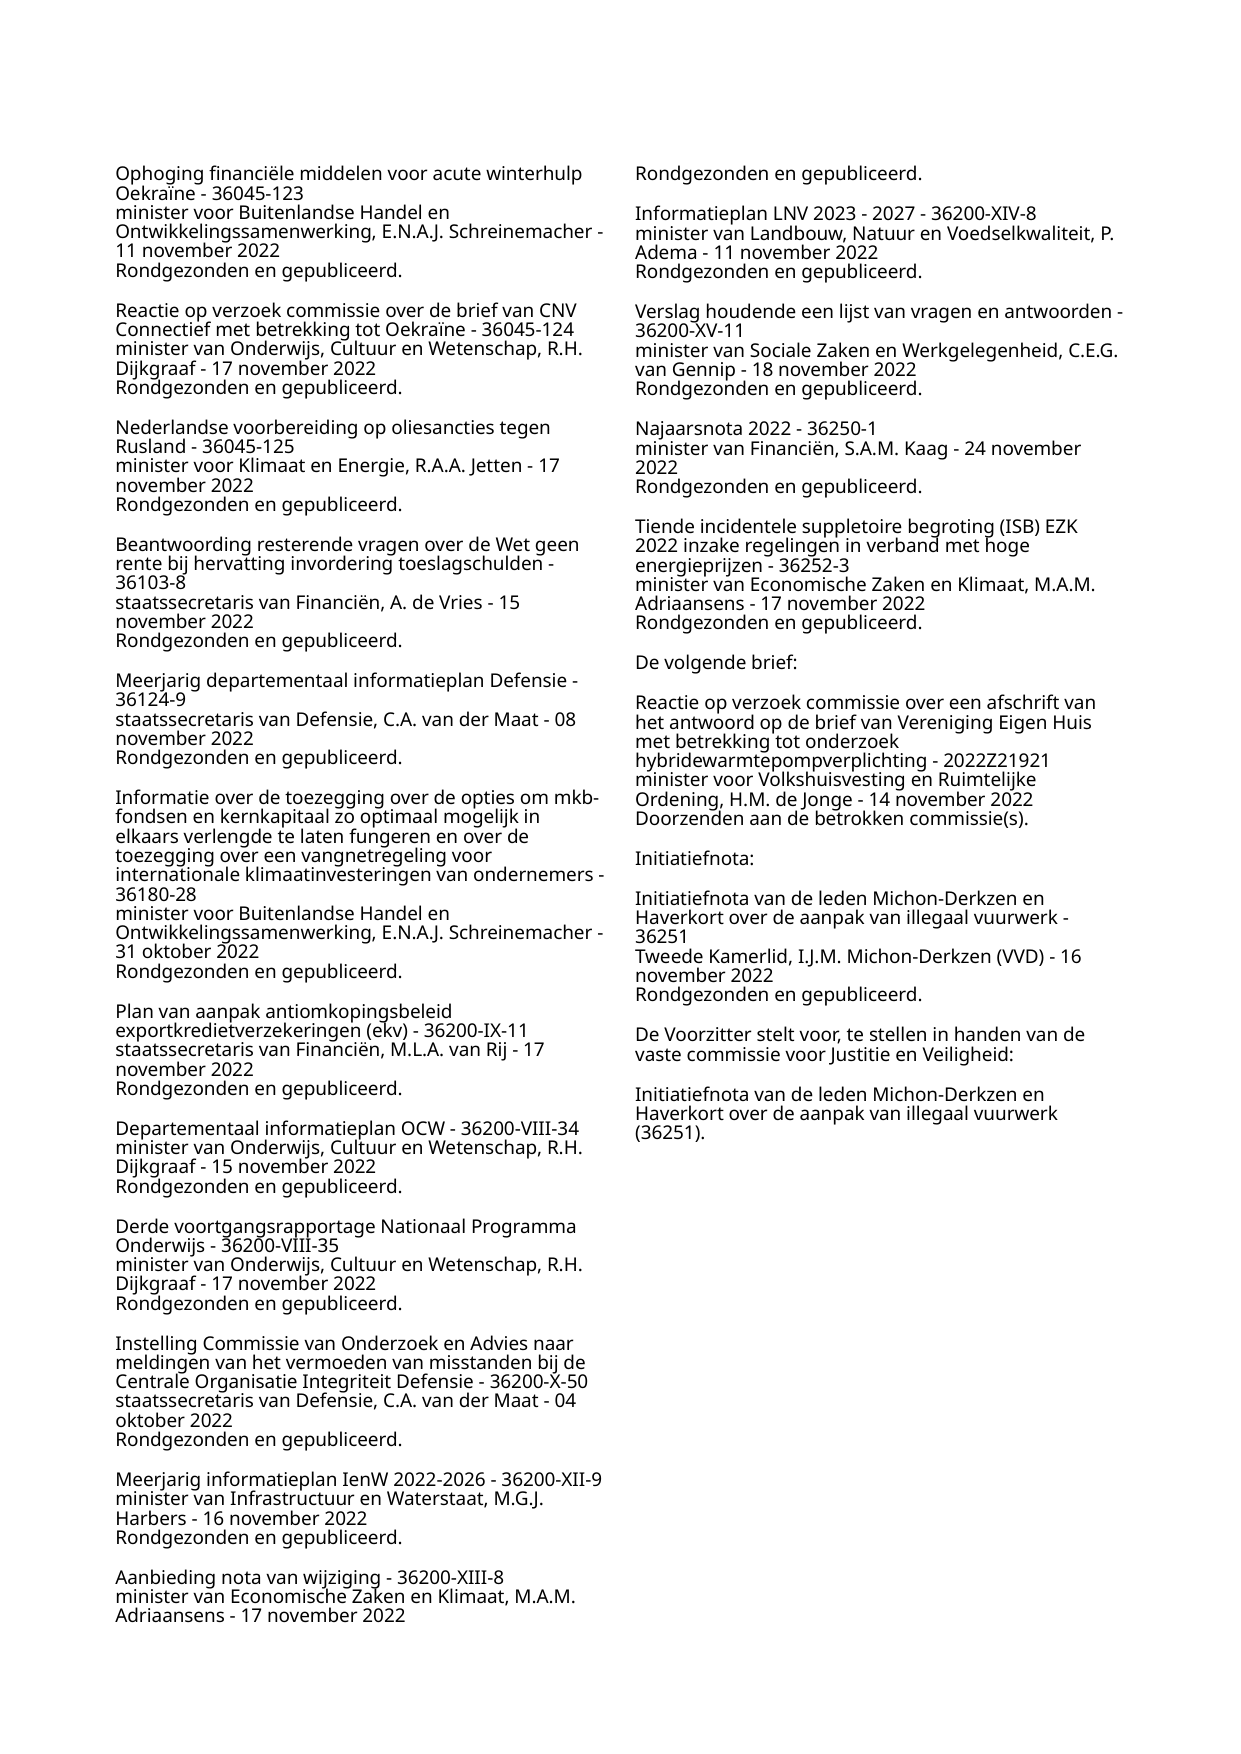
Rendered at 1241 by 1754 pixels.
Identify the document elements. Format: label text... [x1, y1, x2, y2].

text staatssecretaris van Financiën, A. de Vries - 15 november 2022 [115, 594, 605, 632]
text Rondgezonden en gepubliceerd. [115, 1295, 605, 1314]
text Rondgezonden en gepubliceerd. [635, 165, 1125, 184]
text Meerjarig informatieplan IenW 2022-2026 - 36200-XII-9 [115, 1471, 605, 1490]
text Reactie op verzoek commissie over een afschrift van het antwoord op de brief van Vereniging Eigen Huis met betrekking tot onderzoek hybridewarmtepompverplichting - 2022Z21921 [635, 694, 1125, 771]
text minister van Onderwijs, Cultuur en Wetenschap, R.H. Dijkgraaf - 17 november 2022 [115, 340, 605, 379]
text Informatie over de toezegging over de opties om mkb-fondsen en kernkapitaal zo optimaal mogelijk in elkaars verlengde te laten fungeren en over de toezegging over een vangnetregeling voor internationale klimaatinvesteringen van ondernemers - 36180-28 [115, 789, 605, 905]
text minister van Onderwijs, Cultuur en Wetenschap, R.H. Dijkgraaf - 15 november 2022 [115, 1139, 605, 1178]
text Rondgezonden en gepubliceerd. [635, 380, 1125, 399]
text Rondgezonden en gepubliceerd. [635, 614, 1125, 634]
text Verslag houdende een lijst van vragen en antwoorden - 36200-XV-11 [635, 303, 1125, 342]
text Rondgezonden en gepubliceerd. [115, 1080, 605, 1099]
text Rondgezonden en gepubliceerd. [115, 496, 605, 515]
text minister voor Buitenlandse Handel en Ontwikkelingssamenwerking, E.N.A.J. Schreinemacher - 11 november 2022 [115, 204, 605, 262]
text Rondgezonden en gepubliceerd. [115, 1431, 605, 1450]
text Instelling Commissie van Onderzoek en Advies naar meldingen van het vermoeden van misstanden bij de Centrale Organisatie Integriteit Defensie - 36200-X-50 [115, 1335, 605, 1392]
text Rondgezonden en gepubliceerd. [115, 749, 605, 768]
text De volgende brief: [635, 654, 1125, 674]
text minister voor Volkshuisvesting en Ruimtelijke Ordening, H.M. de Jonge - 14 november 2022 [635, 771, 1125, 810]
text Rondgezonden en gepubliceerd. [635, 478, 1125, 497]
text Tweede Kamerlid, I.J.M. Michon-Derkzen (VVD) - 16 november 2022 [635, 948, 1125, 986]
text Beantwoording resterende vragen over de Wet geen rente bij hervatting invordering toeslagschulden - 36103-8 [115, 536, 605, 594]
text Nederlandse voorbereiding op oliesancties tegen Rusland - 36045-125 [115, 419, 605, 457]
text minister van Sociale Zaken en Werkgelegenheid, C.E.G. van Gennip - 18 november 2022 [635, 342, 1125, 380]
text minister voor Klimaat en Energie, R.A.A. Jetten - 17 november 2022 [115, 457, 605, 496]
text staatssecretaris van Defensie, C.A. van der Maat - 04 oktober 2022 [115, 1392, 605, 1431]
text Rondgezonden en gepubliceerd. [115, 963, 605, 982]
text Rondgezonden en gepubliceerd. [115, 1529, 605, 1548]
text Najaarsnota 2022 - 36250-1 [635, 420, 1125, 439]
text Initiatiefnota van de leden Michon-Derkzen en Haverkort over de aanpak van illegaal vuurwerk (36251). [635, 1086, 1125, 1143]
text Meerjarig departementaal informatieplan Defensie - 36124-9 [115, 672, 605, 711]
text minister van Financiën, S.A.M. Kaag - 24 november 2022 [635, 439, 1125, 478]
text Rondgezonden en gepubliceerd. [115, 379, 605, 398]
text Aanbieding nota van wijziging - 36200-XIII-8 [115, 1569, 605, 1588]
text Doorzenden aan de betrokken commissie(s). [635, 810, 1125, 829]
text minister van Economische Zaken en Klimaat, M.A.M. Adriaansens - 17 november 2022 [115, 1588, 605, 1627]
text Initiatiefnota: [635, 850, 1125, 869]
text Derde voortgangsrapportage Nationaal Programma Onderwijs - 36200-VIII-35 [115, 1218, 605, 1256]
text Departementaal informatieplan OCW - 36200-VIII-34 [115, 1120, 605, 1139]
text Plan van aanpak antiomkopingsbeleid exportkredietverzekeringen (ekv) - 36200-IX-11 [115, 1003, 605, 1041]
text staatssecretaris van Defensie, C.A. van der Maat - 08 november 2022 [115, 711, 605, 749]
text Initiatiefnota van de leden Michon-Derkzen en Haverkort over de aanpak van illegaal vuurwerk - 36251 [635, 890, 1125, 948]
text minister van Infrastructuur en Waterstaat, M.G.J. Harbers - 16 november 2022 [115, 1490, 605, 1529]
text Rondgezonden en gepubliceerd. [635, 986, 1125, 1006]
text Ophoging financiële middelen voor acute winterhulp Oekraïne - 36045-123 [115, 165, 605, 204]
text Informatieplan LNV 2023 - 2027 - 36200-XIV-8 [635, 205, 1125, 224]
text Rondgezonden en gepubliceerd. [115, 1178, 605, 1197]
text Reactie op verzoek commissie over de brief van CNV Connectief met betrekking tot Oekraïne - 36045-124 [115, 302, 605, 340]
text minister van Onderwijs, Cultuur en Wetenschap, R.H. Dijkgraaf - 17 november 2022 [115, 1256, 605, 1295]
text De Voorzitter stelt voor, te stellen in handen van de vaste commissie voor Justitie en Veiligheid: [635, 1026, 1125, 1065]
text minister van Economische Zaken en Klimaat, M.A.M. Adriaansens - 17 november 2022 [635, 576, 1125, 614]
text Rondgezonden en gepubliceerd. [635, 263, 1125, 282]
text Tiende incidentele suppletoire begroting (ISB) EZK 2022 inzake regelingen in verband met hoge energieprijzen - 36252-3 [635, 518, 1125, 576]
text staatssecretaris van Financiën, M.L.A. van Rij - 17 november 2022 [115, 1041, 605, 1080]
text Rondgezonden en gepubliceerd. [115, 262, 605, 281]
text minister voor Buitenlandse Handel en Ontwikkelingssamenwerking, E.N.A.J. Schreinemacher - 31 oktober 2022 [115, 905, 605, 963]
text minister van Landbouw, Natuur en Voedselkwaliteit, P. Adema - 11 november 2022 [635, 224, 1125, 263]
text Rondgezonden en gepubliceerd. [115, 632, 605, 651]
